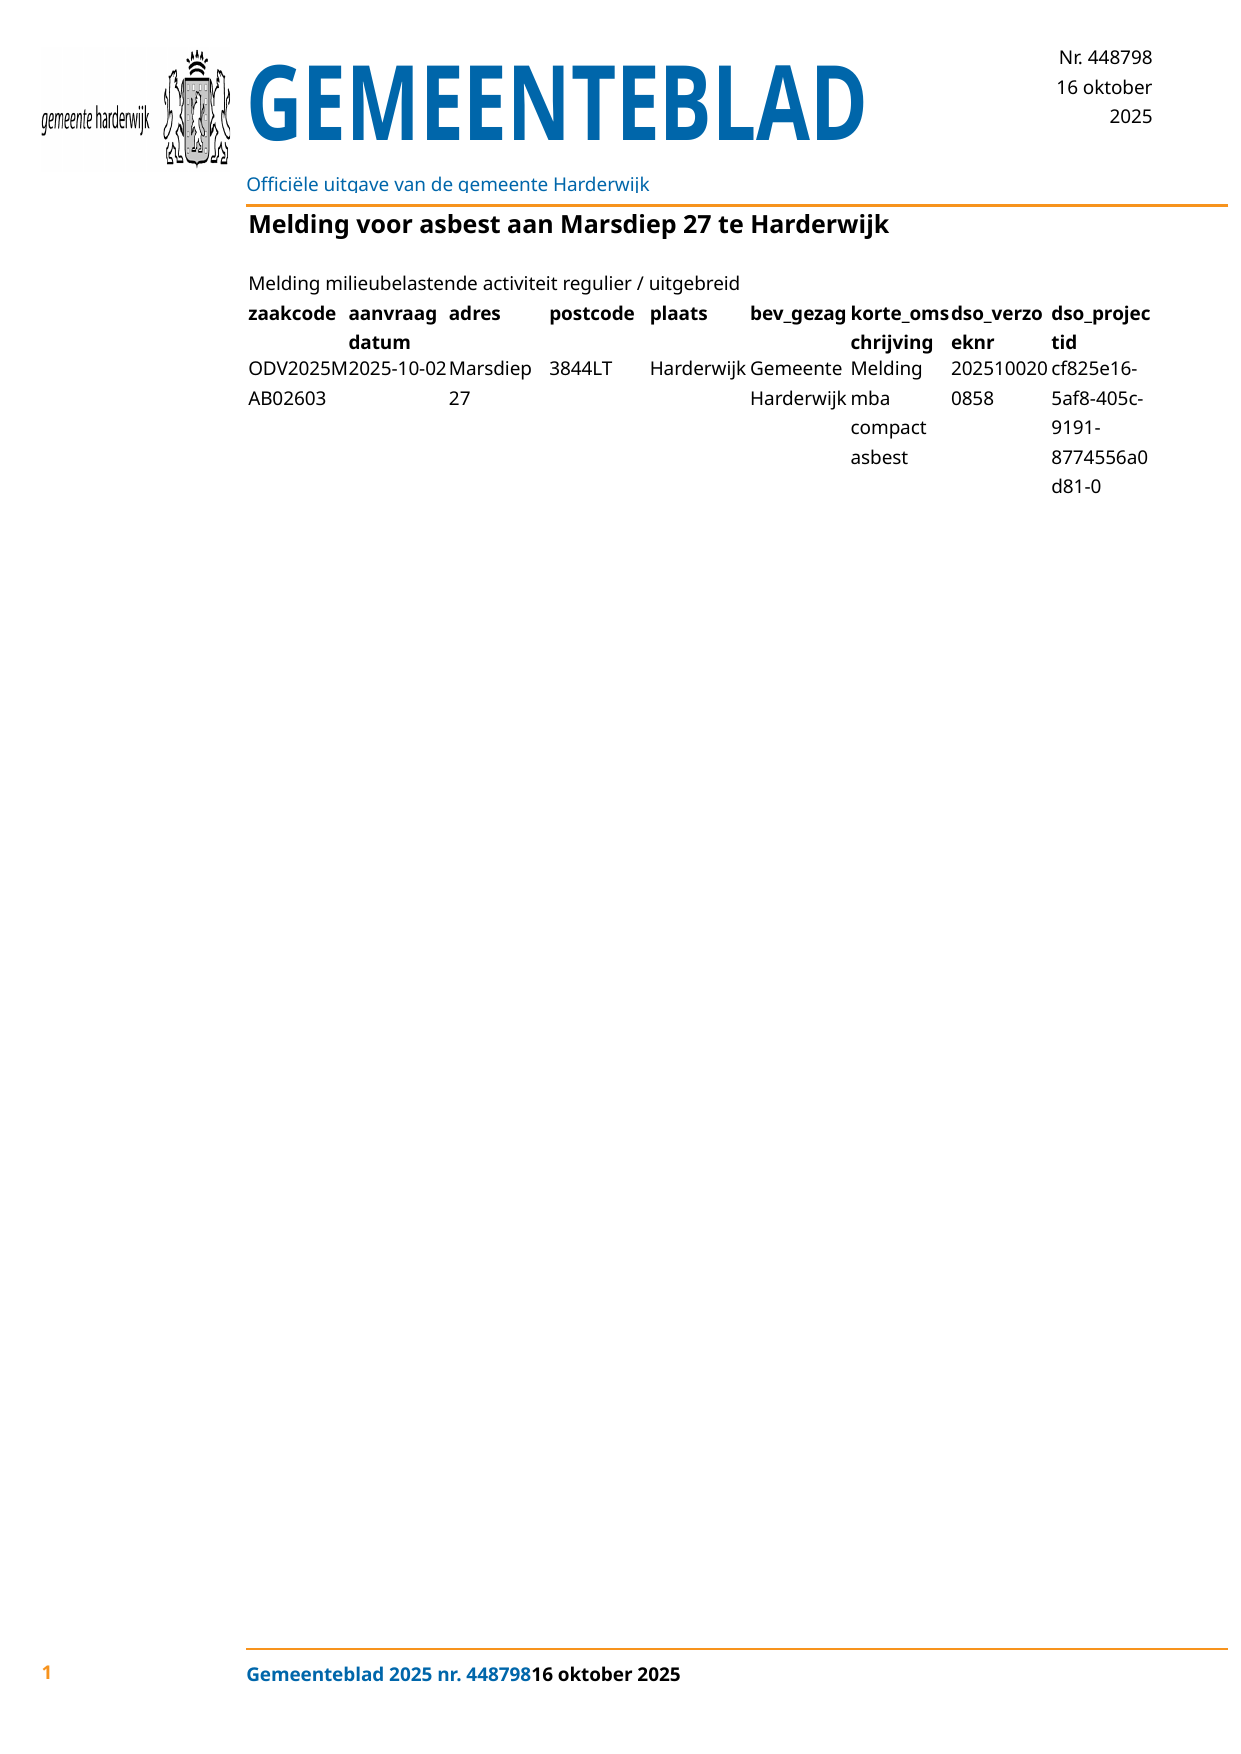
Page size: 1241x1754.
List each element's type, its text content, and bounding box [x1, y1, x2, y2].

table_header adres [449, 300, 549, 355]
table_cell cf825e16-5af8-405c-9191-8774556a0d81-0 [1051, 355, 1152, 499]
table_header zaakcode [248, 300, 348, 355]
table_cell 2025-10-02 [348, 355, 449, 499]
table_header korte_omschrijving [850, 300, 951, 355]
table_header aanvraagdatum [348, 300, 449, 355]
table_header plaats [650, 300, 750, 355]
text Melding voor asbest aan Marsdiep 27 te Harderwijk [248, 207, 1152, 241]
table_header postcode [549, 300, 649, 355]
table_cell ODV2025MAB02603 [248, 355, 348, 499]
table_cell Harderwijk [650, 355, 750, 499]
table_header dso_verzoeknr [951, 300, 1051, 355]
table_cell Gemeente Harderwijk [750, 355, 850, 499]
text Melding milieubelastende activiteit regulier / uitgebreid [248, 270, 1152, 296]
table_cell 3844LT [549, 355, 649, 499]
table_cell 2025100200858 [951, 355, 1051, 499]
picture [41, 47, 231, 172]
table_header dso_projectid [1051, 300, 1152, 355]
table_header bev_gezag [750, 300, 850, 355]
table_cell Marsdiep 27 [449, 355, 549, 499]
table_cell Melding mba compact asbest [850, 355, 951, 499]
